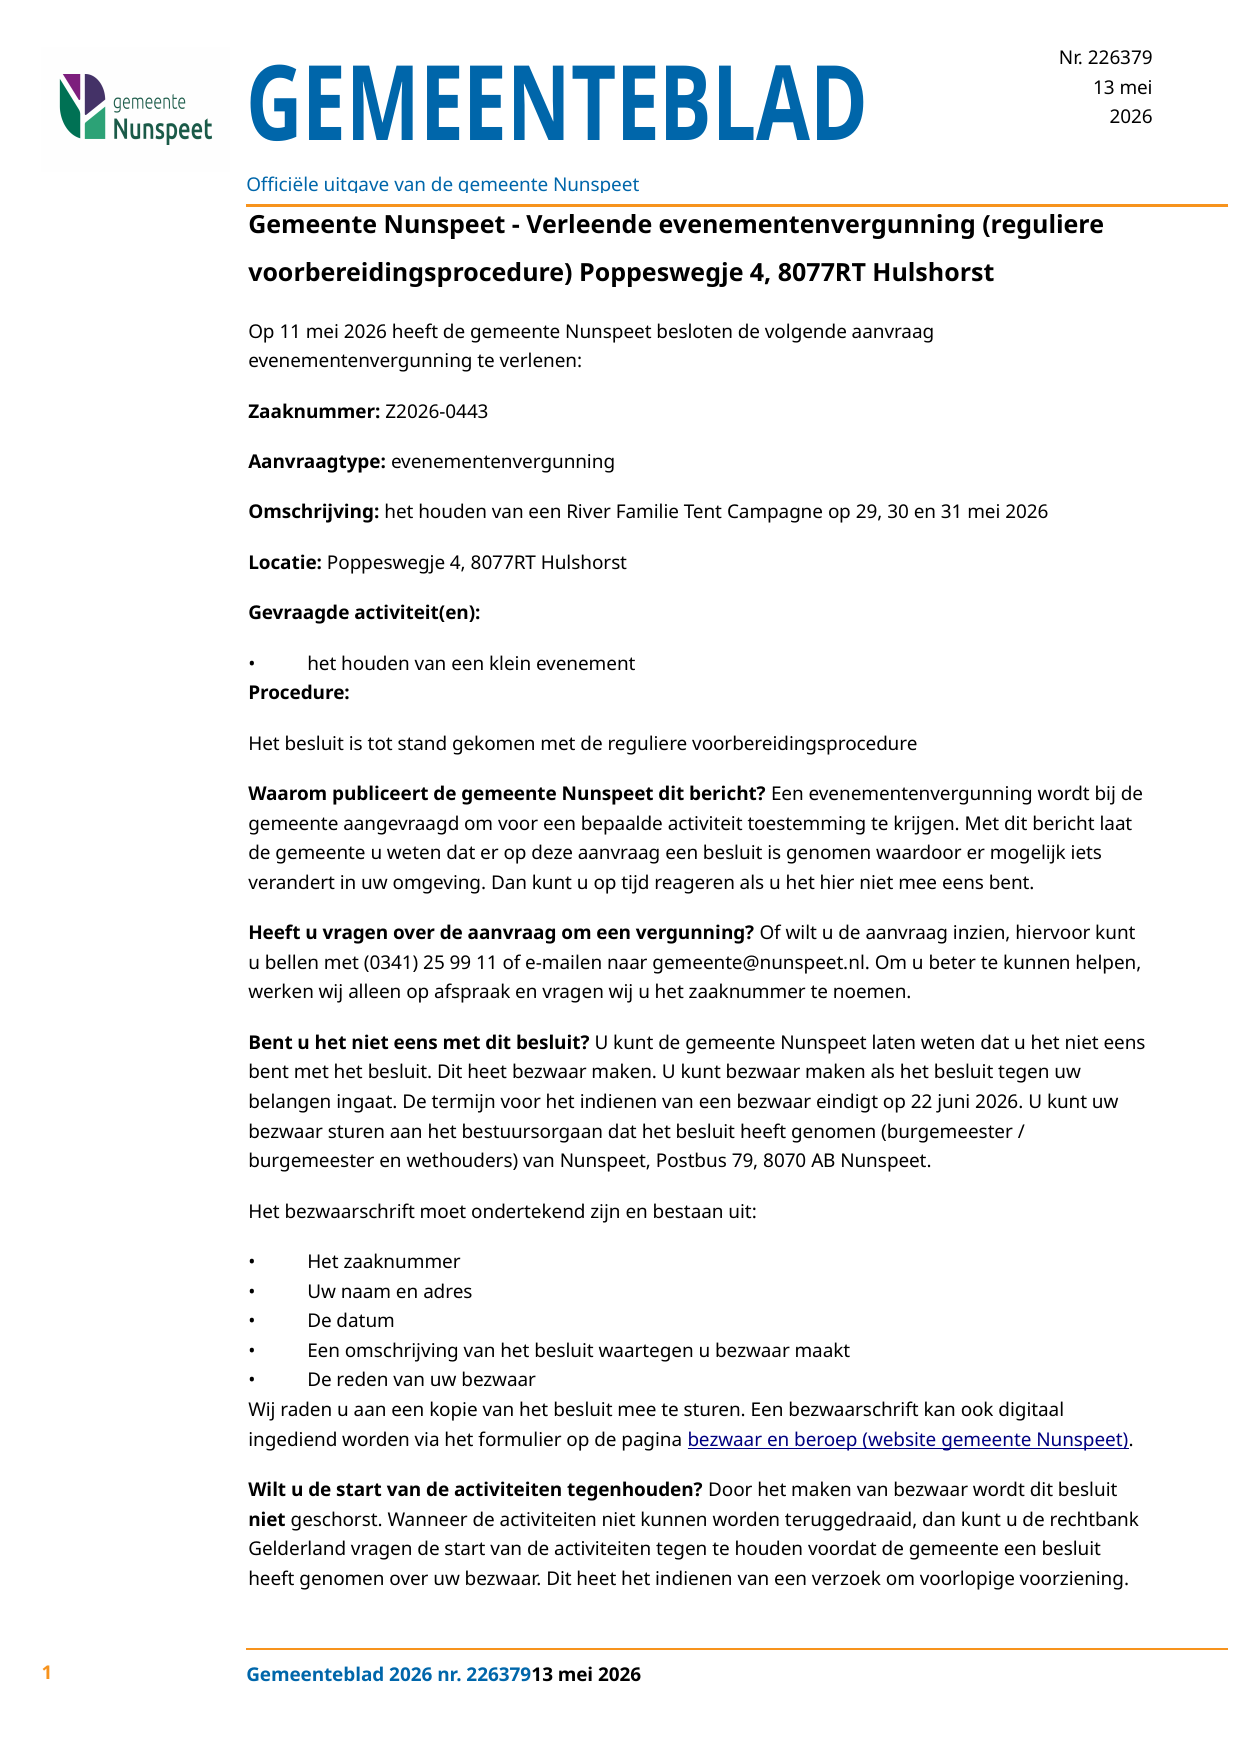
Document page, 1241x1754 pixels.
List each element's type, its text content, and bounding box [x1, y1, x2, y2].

text Heeft u vragen over de aanvraag om een vergunning? Of wilt u de aanvraag inzien, hiervoor kunt u bellen met (0341) 25 99 11 of e-mailen naar gemeente@nunspeet.nl. Om u beter te kunnen helpen, werken wij alleen op afspraak en vragen wij u het zaaknummer te noemen. [248, 919, 1152, 1004]
list Uw naam en adres [248, 1278, 1152, 1304]
text Bent u het niet eens met dit besluit? U kunt de gemeente Nunspeet laten weten dat u het niet eens bent met het besluit. Dit heet bezwaar maken. U kunt bezwaar maken als het besluit tegen uw belangen ingaat. De termijn voor het indienen van een bezwaar eindigt op 22 juni 2026. U kunt uw bezwaar sturen aan het bestuursorgaan dat het besluit heeft genomen (burgemeester / burgemeester en wethouders) van Nunspeet, Postbus 79, 8070 AB Nunspeet. [248, 1029, 1152, 1173]
text Locatie: Poppeswegje 4, 8077RT Hulshorst [248, 549, 1152, 575]
text Aanvraagtype: evenementenvergunning [248, 448, 1152, 474]
text Procedure: [248, 679, 1152, 705]
text Op 11 mei 2026 heeft de gemeente Nunspeet besloten de volgende aanvraag evenementenvergunning te verlenen: [248, 318, 1152, 373]
text Waarom publiceert de gemeente Nunspeet dit bericht? Een evenementenvergunning wordt bij de gemeente aangevraagd om voor een bepaalde activiteit toestemming te krijgen. Met dit bericht laat de gemeente u weten dat er op deze aanvraag een besluit is genomen waardoor er mogelijk iets verandert in uw omgeving. Dan kunt u op tijd reageren als u het hier niet mee eens bent. [248, 780, 1152, 895]
list De reden van uw bezwaar [248, 1367, 1152, 1392]
list het houden van een klein evenement [248, 650, 1152, 676]
text Omschrijving: het houden van een River Familie Tent Campagne op 29, 30 en 31 mei 2026 [248, 499, 1152, 524]
text Gemeente Nunspeet - Verleende evenementenvergunning (reguliere voorbereidingsprocedure) Poppeswegje 4, 8077RT Hulshorst [248, 207, 1152, 288]
picture [41, 47, 231, 172]
list Het zaaknummer [248, 1248, 1152, 1274]
list Een omschrijving van het besluit waartegen u bezwaar maakt [248, 1337, 1152, 1363]
text Het bezwaarschrift moet ondertekend zijn en bestaan uit: [248, 1198, 1152, 1224]
text Gevraagde activiteit(en): [248, 599, 1152, 625]
text Het besluit is tot stand gekomen met de reguliere voorbereidingsprocedure [248, 730, 1152, 756]
list De datum [248, 1307, 1152, 1333]
text Wilt u de start van de activiteiten tegenhouden? Door het maken van bezwaar wordt dit besluit niet geschorst. Wanneer de activiteiten niet kunnen worden teruggedraaid, dan kunt u de rechtbank Gelderland vragen de start van de activiteiten tegen te houden voordat de gemeente een besluit heeft genomen over uw bezwaar. Dit heet het indienen van een verzoek om voorlopige voorziening. [248, 1476, 1152, 1591]
text Zaaknummer: Z2026-0443 [248, 398, 1152, 424]
text Wij raden u aan een kopie van het besluit mee te sturen. Een bezwaarschrift kan ook digitaal ingediend worden via het formulier op de pagina bezwaar en beroep (website gemeente Nunspeet). [248, 1396, 1152, 1452]
